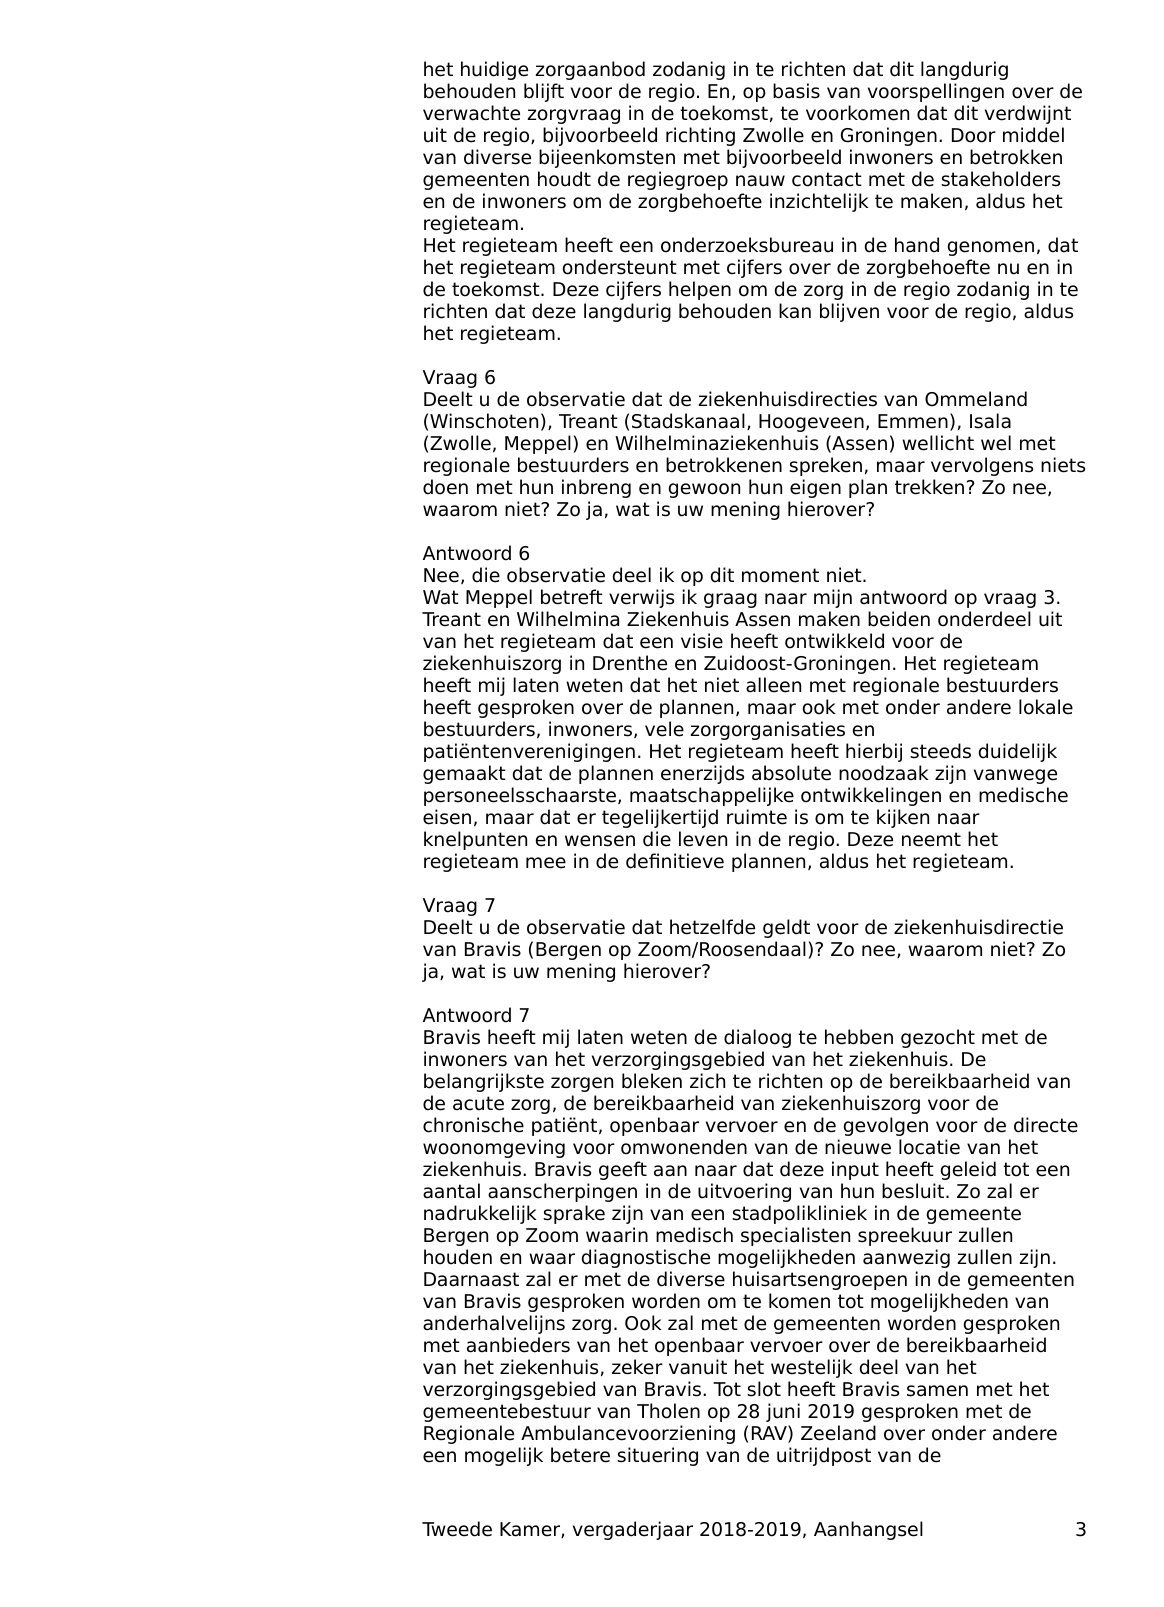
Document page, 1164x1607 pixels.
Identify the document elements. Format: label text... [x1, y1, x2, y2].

text Nee, die observatie deel ik op dit moment niet. [422, 565, 1087, 587]
text het huidige zorgaanbod zodanig in te richten dat dit langdurig behouden blijft voor de regio. En, op basis van voorspellingen over de verwachte zorgvraag in de toekomst, te voorkomen dat dit verdwijnt uit de regio, bijvoorbeeld richting Zwolle en Groningen. Door middel van diverse bijeenkomsten met bijvoorbeeld inwoners en betrokken gemeenten houdt de regiegroep nauw contact met de stakeholders en de inwoners om de zorgbehoefte inzichtelijk te maken, aldus het regieteam. [422, 59, 1087, 235]
text Wat Meppel betreft verwijs ik graag naar mijn antwoord op vraag 3. [422, 587, 1087, 609]
text Antwoord 6 [422, 543, 1087, 565]
text Het regieteam heeft een onderzoeksbureau in de hand genomen, dat het regieteam ondersteunt met cijfers over de zorgbehoefte nu en in de toekomst. Deze cijfers helpen om de zorg in de regio zodanig in te richten dat deze langdurig behouden kan blijven voor de regio, aldus het regieteam. [422, 235, 1087, 345]
text Vraag 6 [422, 367, 1087, 389]
text Bravis heeft mij laten weten de dialoog te hebben gezocht met de inwoners van het verzorgingsgebied van het ziekenhuis. De belangrijkste zorgen bleken zich te richten op de bereikbaarheid van de acute zorg, de bereikbaarheid van ziekenhuiszorg voor de chronische patiënt, openbaar vervoer en de gevolgen voor de directe woonomgeving voor omwonenden van de nieuwe locatie van het ziekenhuis. Bravis geeft aan naar dat deze input heeft geleid tot een aantal aanscherpingen in de uitvoering van hun besluit. Zo zal er nadrukkelijk sprake zijn van een stadpolikliniek in de gemeente Bergen op Zoom waarin medisch specialisten spreekuur zullen houden en waar diagnostische mogelijkheden aanwezig zullen zijn. Daarnaast zal er met de diverse huisartsengroepen in de gemeenten van Bravis gesproken worden om te komen tot mogelijkheden van anderhalvelijns zorg. Ook zal met de gemeenten worden gesproken met aanbieders van het openbaar vervoer over de bereikbaarheid van het ziekenhuis, zeker vanuit het westelijk deel van het verzorgingsgebied van Bravis. Tot slot heeft Bravis samen met het gemeentebestuur van Tholen op 28 juni 2019 gesproken met de Regionale Ambulancevoorziening (RAV) Zeeland over onder andere een mogelijk betere situering van de uitrijdpost van de [422, 1027, 1087, 1467]
text Deelt u de observatie dat hetzelfde geldt voor de ziekenhuisdirectie van Bravis (Bergen op Zoom/Roosendaal)? Zo nee, waarom niet? Zo ja, wat is uw mening hierover? [422, 917, 1087, 983]
text Antwoord 7 [422, 1005, 1087, 1027]
text Vraag 7 [422, 895, 1087, 917]
text Deelt u de observatie dat de ziekenhuisdirecties van Ommeland (Winschoten), Treant (Stadskanaal, Hoogeveen, Emmen), Isala (Zwolle, Meppel) en Wilhelminaziekenhuis (Assen) wellicht wel met regionale bestuurders en betrokkenen spreken, maar vervolgens niets doen met hun inbreng en gewoon hun eigen plan trekken? Zo nee, waarom niet? Zo ja, wat is uw mening hierover? [422, 389, 1087, 521]
text Treant en Wilhelmina Ziekenhuis Assen maken beiden onderdeel uit van het regieteam dat een visie heeft ontwikkeld voor de ziekenhuiszorg in Drenthe en Zuidoost-Groningen. Het regieteam heeft mij laten weten dat het niet alleen met regionale bestuurders heeft gesproken over de plannen, maar ook met onder andere lokale bestuurders, inwoners, vele zorgorganisaties en patiëntenverenigingen. Het regieteam heeft hierbij steeds duidelijk gemaakt dat de plannen enerzijds absolute noodzaak zijn vanwege personeelsschaarste, maatschappelijke ontwikkelingen en medische eisen, maar dat er tegelijkertijd ruimte is om te kijken naar knelpunten en wensen die leven in de regio. Deze neemt het regieteam mee in de definitieve plannen, aldus het regieteam. [422, 609, 1087, 873]
